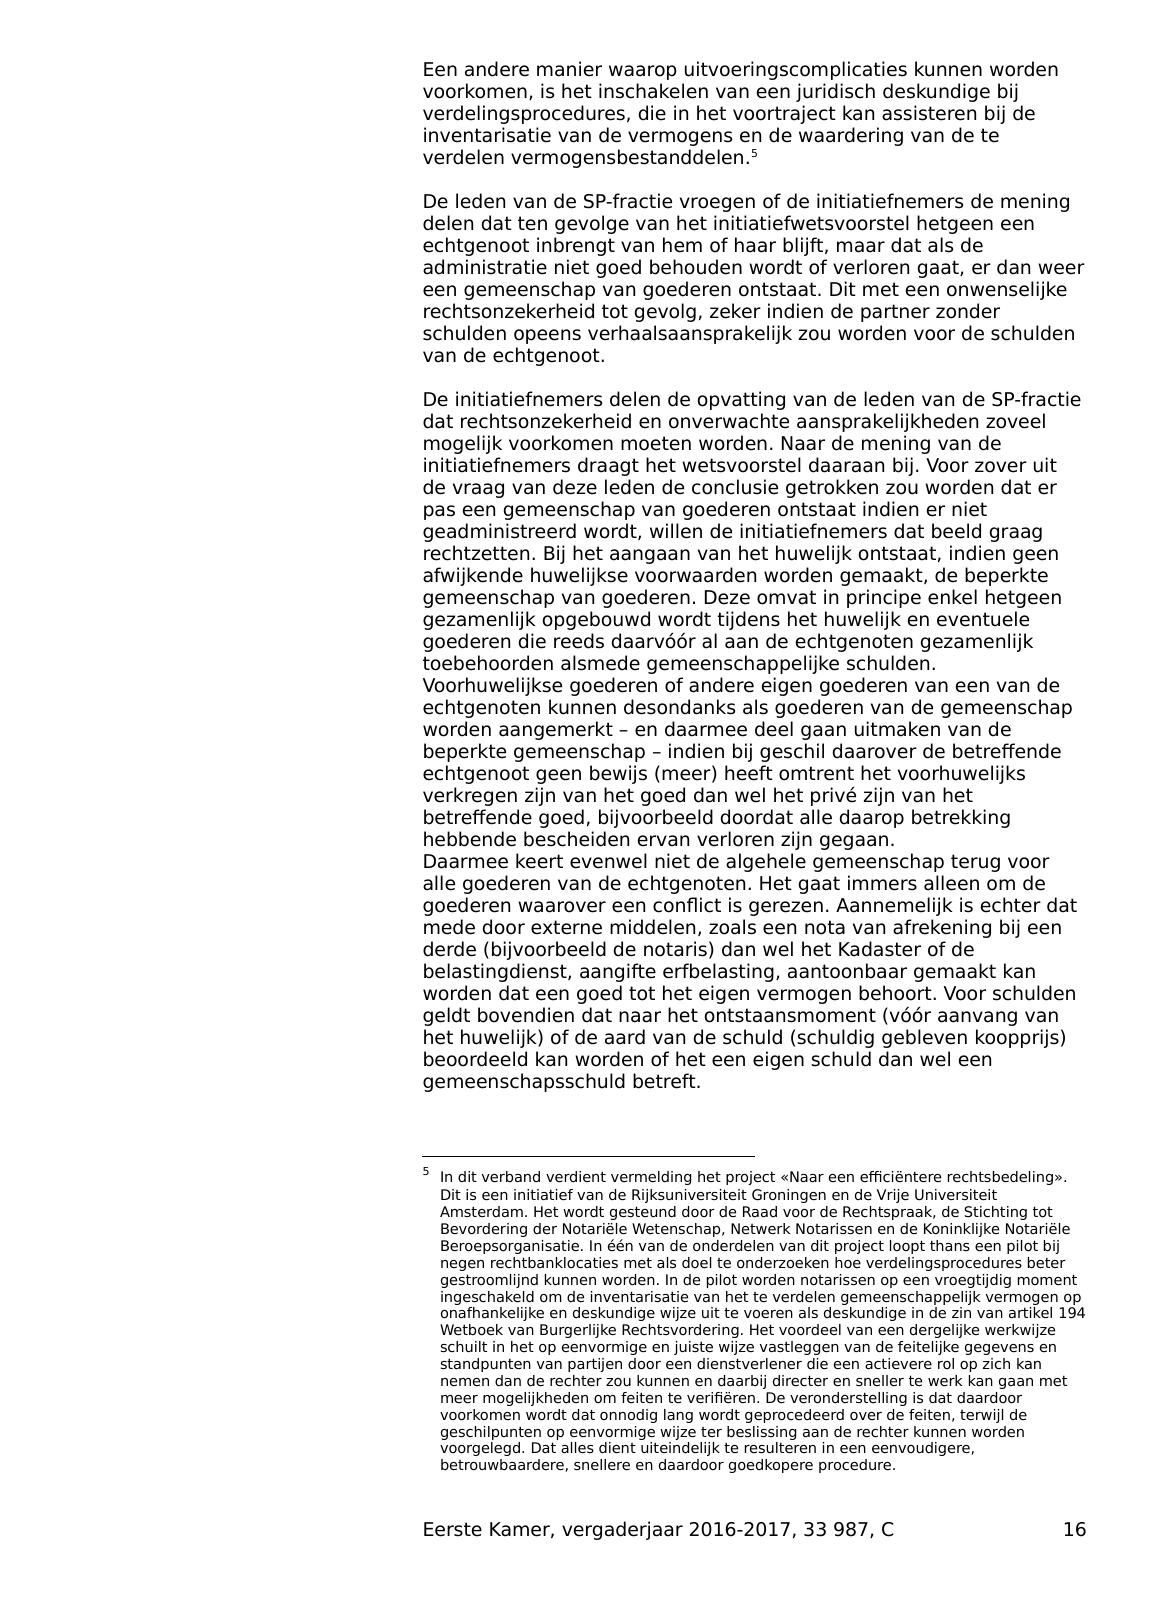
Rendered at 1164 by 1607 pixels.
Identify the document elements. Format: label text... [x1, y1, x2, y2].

text De initiatiefnemers delen de opvatting van de leden van de SP-fractie dat rechtsonzekerheid en onverwachte aansprakelijkheden zoveel mogelijk voorkomen moeten worden. Naar de mening van de initiatiefnemers draagt het wetsvoorstel daaraan bij. Voor zover uit de vraag van deze leden de conclusie getrokken zou worden dat er pas een gemeenschap van goederen ontstaat indien er niet geadministreerd wordt, willen de initiatiefnemers dat beeld graag rechtzetten. Bij het aangaan van het huwelijk ontstaat, indien geen afwijkende huwelijkse voorwaarden worden gemaakt, de beperkte gemeenschap van goederen. Deze omvat in principe enkel hetgeen gezamenlijk opgebouwd wordt tijdens het huwelijk en eventuele goederen die reeds daarvóór al aan de echtgenoten gezamenlijk toebehoorden alsmede gemeenschappelijke schulden. [422, 389, 1087, 675]
text De leden van de SP-fractie vroegen of de initiatiefnemers de mening delen dat ten gevolge van het initiatiefwetsvoorstel hetgeen een echtgenoot inbrengt van hem of haar blijft, maar dat als de administratie niet goed behouden wordt of verloren gaat, er dan weer een gemeenschap van goederen ontstaat. Dit met een onwenselijke rechtsonzekerheid tot gevolg, zeker indien de partner zonder schulden opeens verhaalsaansprakelijk zou worden voor de schulden van de echtgenoot. [422, 191, 1087, 367]
text Daarmee keert evenwel niet de algehele gemeenschap terug voor alle goederen van de echtgenoten. Het gaat immers alleen om de goederen waarover een conflict is gerezen. Aannemelijk is echter dat mede door externe middelen, zoals een nota van afrekening bij een derde (bijvoorbeeld de notaris) dan wel het Kadaster of de belastingdienst, aangifte erfbelasting, aantoonbaar gemaakt kan worden dat een goed tot het eigen vermogen behoort. Voor schulden geldt bovendien dat naar het ontstaansmoment (vóór aanvang van het huwelijk) of de aard van de schuld (schuldig gebleven koopprijs) beoordeeld kan worden of het een eigen schuld dan wel een gemeenschapsschuld betreft. [422, 851, 1087, 1092]
text Een andere manier waarop uitvoeringscomplicaties kunnen worden voorkomen, is het inschakelen van een juridisch deskundige bij verdelingsprocedures, die in het voortraject kan assisteren bij de inventarisatie van de vermogens en de waardering van de te verdelen vermogensbestanddelen. [422, 59, 1087, 169]
text In dit verband verdient vermelding het project «Naar een efficiëntere rechtsbedeling». Dit is een initiatief van de Rijksuniversiteit Groningen en de Vrije Universiteit Amsterdam. Het wordt gesteund door de Raad voor de Rechtspraak, de Stichting tot Bevordering der Notariële Wetenschap, Netwerk Notarissen en de Koninklijke Notariële Beroepsorganisatie. In één van de onderdelen van dit project loopt thans een pilot bij negen rechtbanklocaties met als doel te onderzoeken hoe verdelingsprocedures beter gestroomlijnd kunnen worden. In de pilot worden notarissen op een vroegtijdig moment ingeschakeld om de inventarisatie van het te verdelen gemeenschappelijk vermogen op onafhankelijke en deskundige wijze uit te voeren als deskundige in de zin van artikel 194 Wetboek van Burgerlijke Rechtsvordering. Het voordeel van een dergelijke werkwijze schuilt in het op eenvormige en juiste wijze vastleggen van de feitelijke gegevens en standpunten van partijen door een dienstverlener die een actievere rol op zich kan nemen dan de rechter zou kunnen en daarbij directer en sneller te werk kan gaan met meer mogelijkheden om feiten te verifiëren. De veronderstelling is dat daardoor voorkomen wordt dat onnodig lang wordt geprocedeerd over de feiten, terwijl de geschilpunten op eenvormige wijze ter beslissing aan de rechter kunnen worden voorgelegd. Dat alles dient uiteindelijk te resulteren in een eenvoudigere, betrouwbaardere, snellere en daardoor goedkopere procedure. [422, 1165, 1087, 1474]
text Voorhuwelijkse goederen of andere eigen goederen van een van de echtgenoten kunnen desondanks als goederen van de gemeenschap worden aangemerkt – en daarmee deel gaan uitmaken van de beperkte gemeenschap – indien bij geschil daarover de betreffende echtgenoot geen bewijs (meer) heeft omtrent het voorhuwelijks verkregen zijn van het goed dan wel het privé zijn van het betreffende goed, bijvoorbeeld doordat alle daarop betrekking hebbende bescheiden ervan verloren zijn gegaan. [422, 675, 1087, 851]
